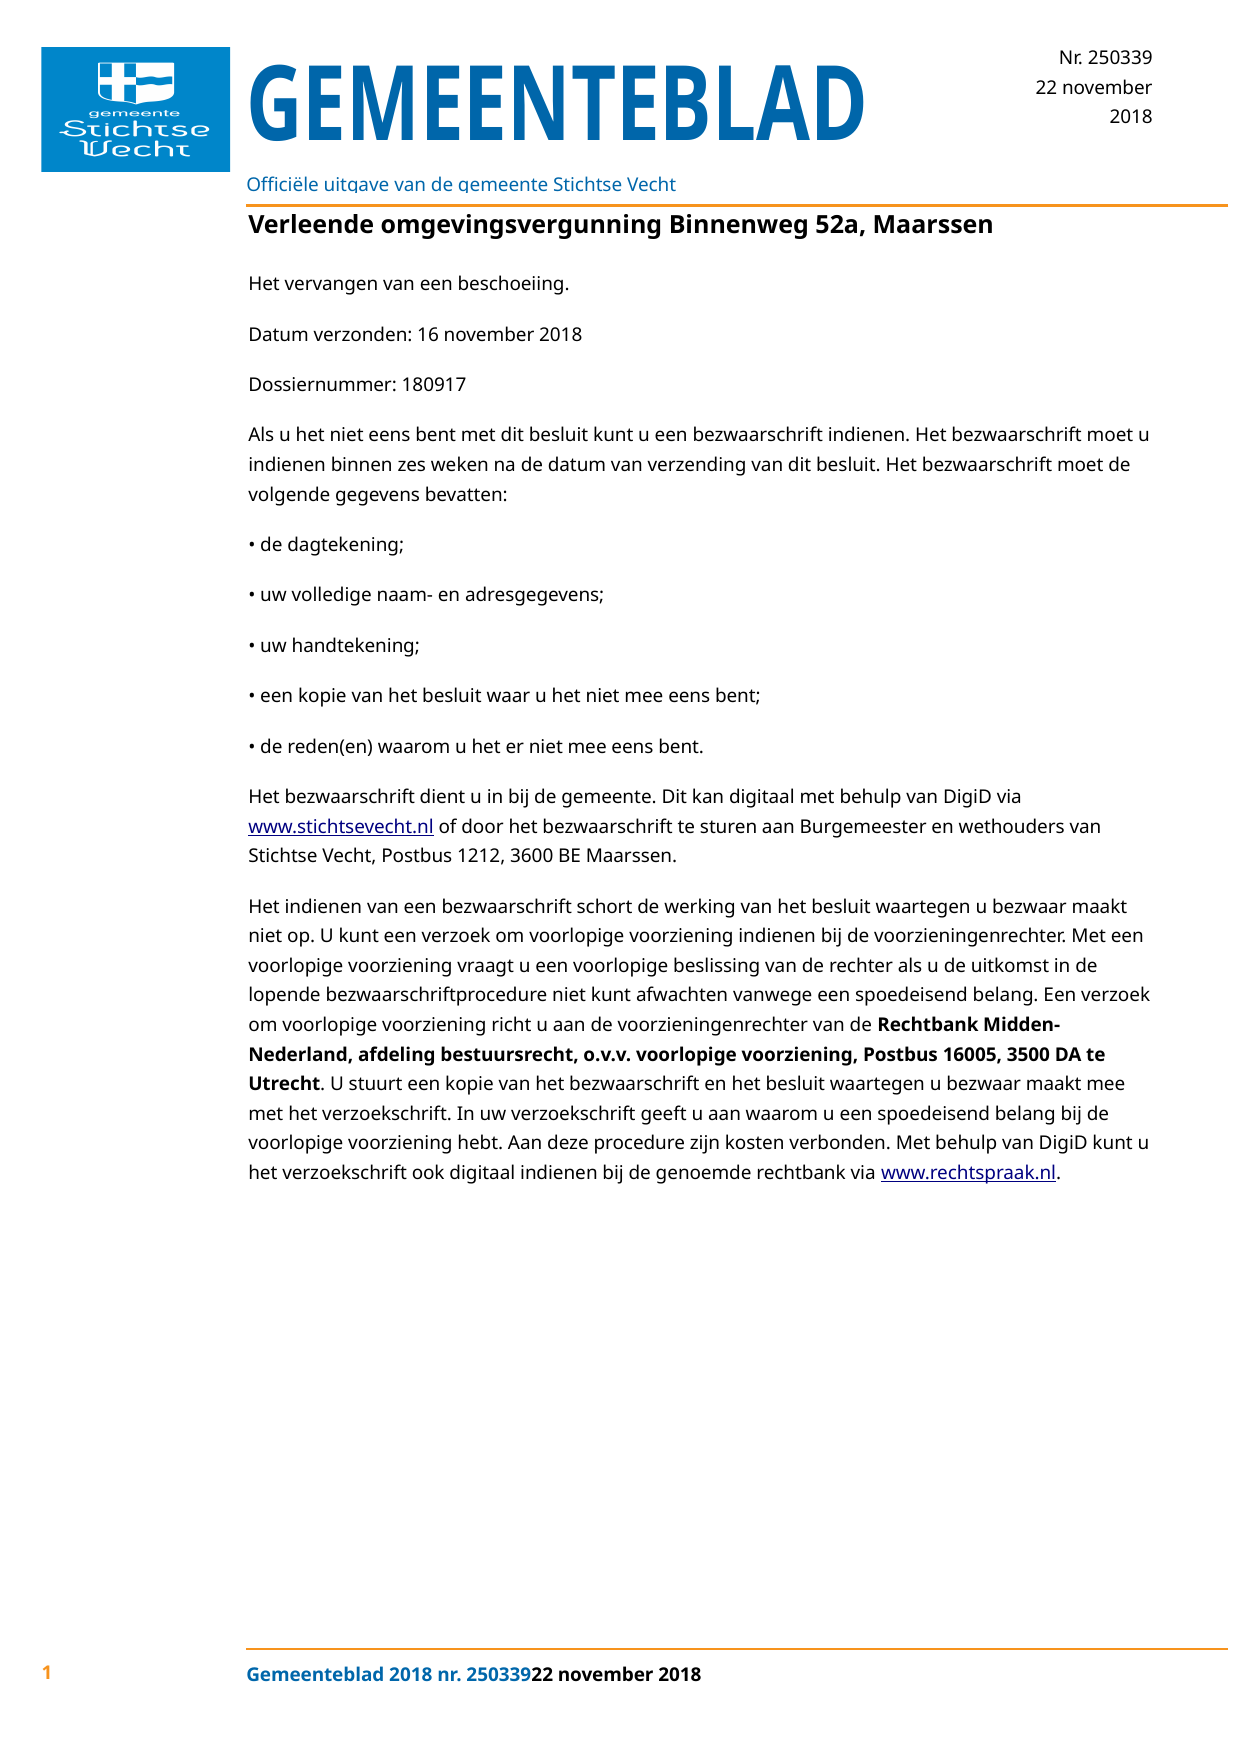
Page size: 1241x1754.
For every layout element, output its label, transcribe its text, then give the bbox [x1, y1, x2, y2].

picture [137, 63, 174, 103]
text Het indienen van een bezwaarschrift schort de werking van het besluit waartegen u bezwaar maakt niet op. U kunt een verzoek om voorlopige voorziening indienen bij de voorzieningenrechter. Met een voorlopige voorziening vraagt u een voorlopige beslissing van de rechter als u de uitkomst in de lopende bezwaarschriftprocedure niet kunt afwachten vanwege een spoedeisend belang. Een verzoek om voorlopige voorziening richt u aan de voorzieningenrechter van de Rechtbank Midden-Nederland, afdeling bestuursrecht, o.v.v. voorlopige voorziening, Postbus 16005, 3500 DA te Utrecht. U stuurt een kopie van het bezwaarschrift en het besluit waartegen u bezwaar maakt mee met het verzoekschrift. In uw verzoekschrift geeft u aan waarom u een spoedeisend belang bij de voorlopige voorziening hebt. Aan deze procedure zijn kosten verbonden. Met behulp van DigiD kunt u het verzoekschrift ook digitaal indienen bij de genoemde rechtbank via www.rechtspraak.nl. [248, 893, 1152, 1185]
text Als u het niet eens bent met dit besluit kunt u een bezwaarschrift indienen. Het bezwaarschrift moet u indienen binnen zes weken na de datum van verzending van dit besluit. Het bezwaarschrift moet de volgende gegevens bevatten: [248, 422, 1152, 506]
text • de reden(en) waarom u het er niet mee eens bent. [248, 733, 1152, 758]
text Verleende omgevingsvergunning Binnenweg 52a, Maarssen [248, 207, 1152, 241]
text • de dagtekening; [248, 531, 1152, 557]
text • een kopie van het besluit waar u het niet mee eens bent; [248, 682, 1152, 708]
text Het bezwaarschrift dient u in bij de gemeente. Dit kan digitaal met behulp van DigiD via www.stichtsevecht.nl of door het bezwaarschrift te sturen aan Burgemeester en wethouders van Stichtse Vecht, Postbus 1212, 3600 BE Maarssen. [248, 783, 1152, 868]
text Dossiernummer: 180917 [248, 371, 1152, 397]
text • uw volledige naam- en adresgegevens; [248, 582, 1152, 607]
picture [99, 63, 135, 101]
text Het vervangen van een beschoeiing. [248, 270, 1152, 296]
text Datum verzonden: 16 november 2018 [248, 321, 1152, 346]
text • uw handtekening; [248, 632, 1152, 658]
